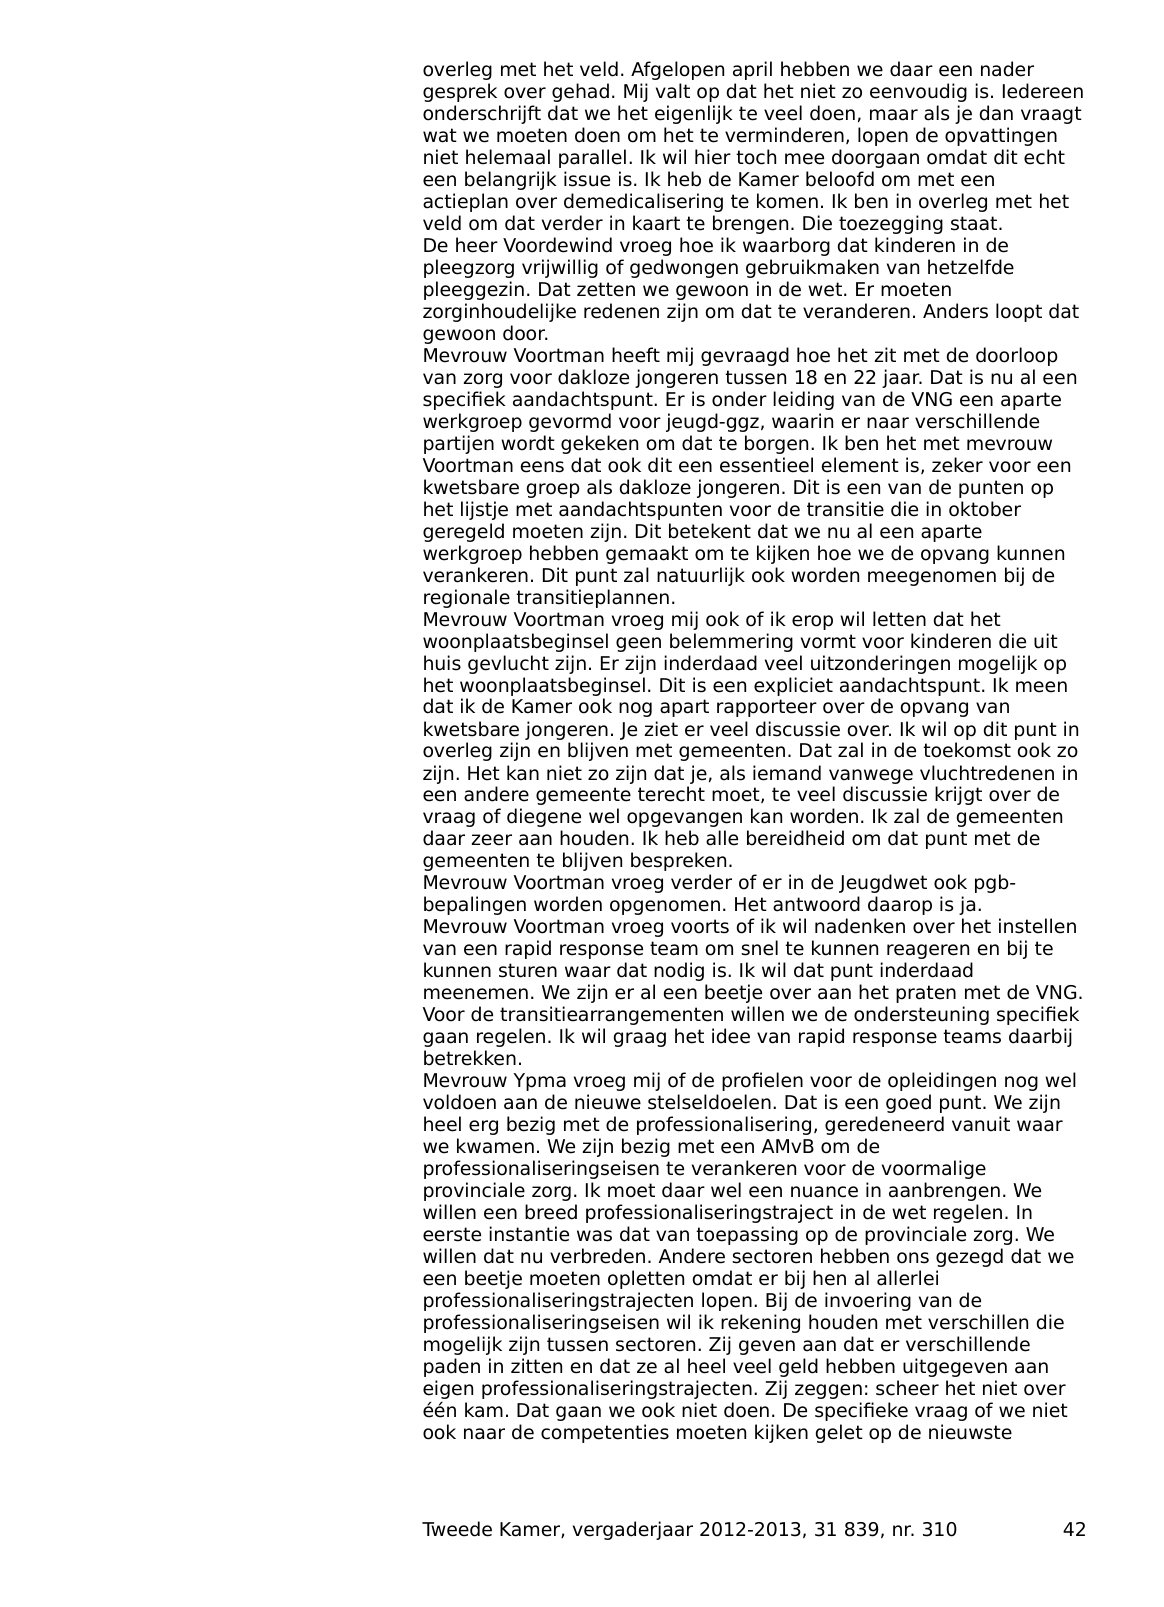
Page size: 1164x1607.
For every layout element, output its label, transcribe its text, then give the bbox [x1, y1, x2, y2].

text Mevrouw Voortman vroeg mij ook of ik erop wil letten dat het woonplaatsbeginsel geen belemmering vormt voor kinderen die uit huis gevlucht zijn. Er zijn inderdaad veel uitzonderingen mogelijk op het woonplaatsbeginsel. Dit is een expliciet aandachtspunt. Ik meen dat ik de Kamer ook nog apart rapporteer over de opvang van kwetsbare jongeren. Je ziet er veel discussie over. Ik wil op dit punt in overleg zijn en blijven met gemeenten. Dat zal in de toekomst ook zo zijn. Het kan niet zo zijn dat je, als iemand vanwege vluchtredenen in een andere gemeente terecht moet, te veel discussie krijgt over de vraag of diegene wel opgevangen kan worden. Ik zal de gemeenten daar zeer aan houden. Ik heb alle bereidheid om dat punt met de gemeenten te blijven bespreken. [422, 608, 1087, 872]
text De heer Voordewind vroeg hoe ik waarborg dat kinderen in de pleegzorg vrijwillig of gedwongen gebruikmaken van hetzelfde pleeggezin. Dat zetten we gewoon in de wet. Er moeten zorginhoudelijke redenen zijn om dat te veranderen. Anders loopt dat gewoon door. [422, 235, 1087, 345]
text overleg met het veld. Afgelopen april hebben we daar een nader gesprek over gehad. Mij valt op dat het niet zo eenvoudig is. Iedereen onderschrijft dat we het eigenlijk te veel doen, maar als je dan vraagt wat we moeten doen om het te verminderen, lopen de opvattingen niet helemaal parallel. Ik wil hier toch mee doorgaan omdat dit echt een belangrijk issue is. Ik heb de Kamer beloofd om met een actieplan over demedicalisering te komen. Ik ben in overleg met het veld om dat verder in kaart te brengen. Die toezegging staat. [422, 59, 1087, 235]
text Mevrouw Voortman vroeg voorts of ik wil nadenken over het instellen van een rapid response team om snel te kunnen reageren en bij te kunnen sturen waar dat nodig is. Ik wil dat punt inderdaad meenemen. We zijn er al een beetje over aan het praten met de VNG. Voor de transitiearrangementen willen we de ondersteuning specifiek gaan regelen. Ik wil graag het idee van rapid response teams daarbij betrekken. [422, 916, 1087, 1070]
text Mevrouw Voortman heeft mij gevraagd hoe het zit met de doorloop van zorg voor dakloze jongeren tussen 18 en 22 jaar. Dat is nu al een specifiek aandachtspunt. Er is onder leiding van de VNG een aparte werkgroep gevormd voor jeugd-ggz, waarin er naar verschillende partijen wordt gekeken om dat te borgen. Ik ben het met mevrouw Voortman eens dat ook dit een essentieel element is, zeker voor een kwetsbare groep als dakloze jongeren. Dit is een van de punten op het lijstje met aandachtspunten voor de transitie die in oktober geregeld moeten zijn. Dit betekent dat we nu al een aparte werkgroep hebben gemaakt om te kijken hoe we de opvang kunnen verankeren. Dit punt zal natuurlijk ook worden meegenomen bij de regionale transitieplannen. [422, 345, 1087, 608]
text Mevrouw Voortman vroeg verder of er in de Jeugdwet ook pgb-bepalingen worden opgenomen. Het antwoord daarop is ja. [422, 872, 1087, 916]
text Mevrouw Ypma vroeg mij of de profielen voor de opleidingen nog wel voldoen aan de nieuwe stelseldoelen. Dat is een goed punt. We zijn heel erg bezig met de professionalisering, geredeneerd vanuit waar we kwamen. We zijn bezig met een AMvB om de professionaliseringseisen te verankeren voor de voormalige provinciale zorg. Ik moet daar wel een nuance in aanbrengen. We willen een breed professionaliseringstraject in de wet regelen. In eerste instantie was dat van toepassing op de provinciale zorg. We willen dat nu verbreden. Andere sectoren hebben ons gezegd dat we een beetje moeten opletten omdat er bij hen al allerlei professionaliseringstrajecten lopen. Bij de invoering van de professionaliseringseisen wil ik rekening houden met verschillen die mogelijk zijn tussen sectoren. Zij geven aan dat er verschillende paden in zitten en dat ze al heel veel geld hebben uitgegeven aan eigen professionaliseringstrajecten. Zij zeggen: scheer het niet over één kam. Dat gaan we ook niet doen. De specifieke vraag of we niet ook naar de competenties moeten kijken gelet op de nieuwste [422, 1070, 1087, 1444]
